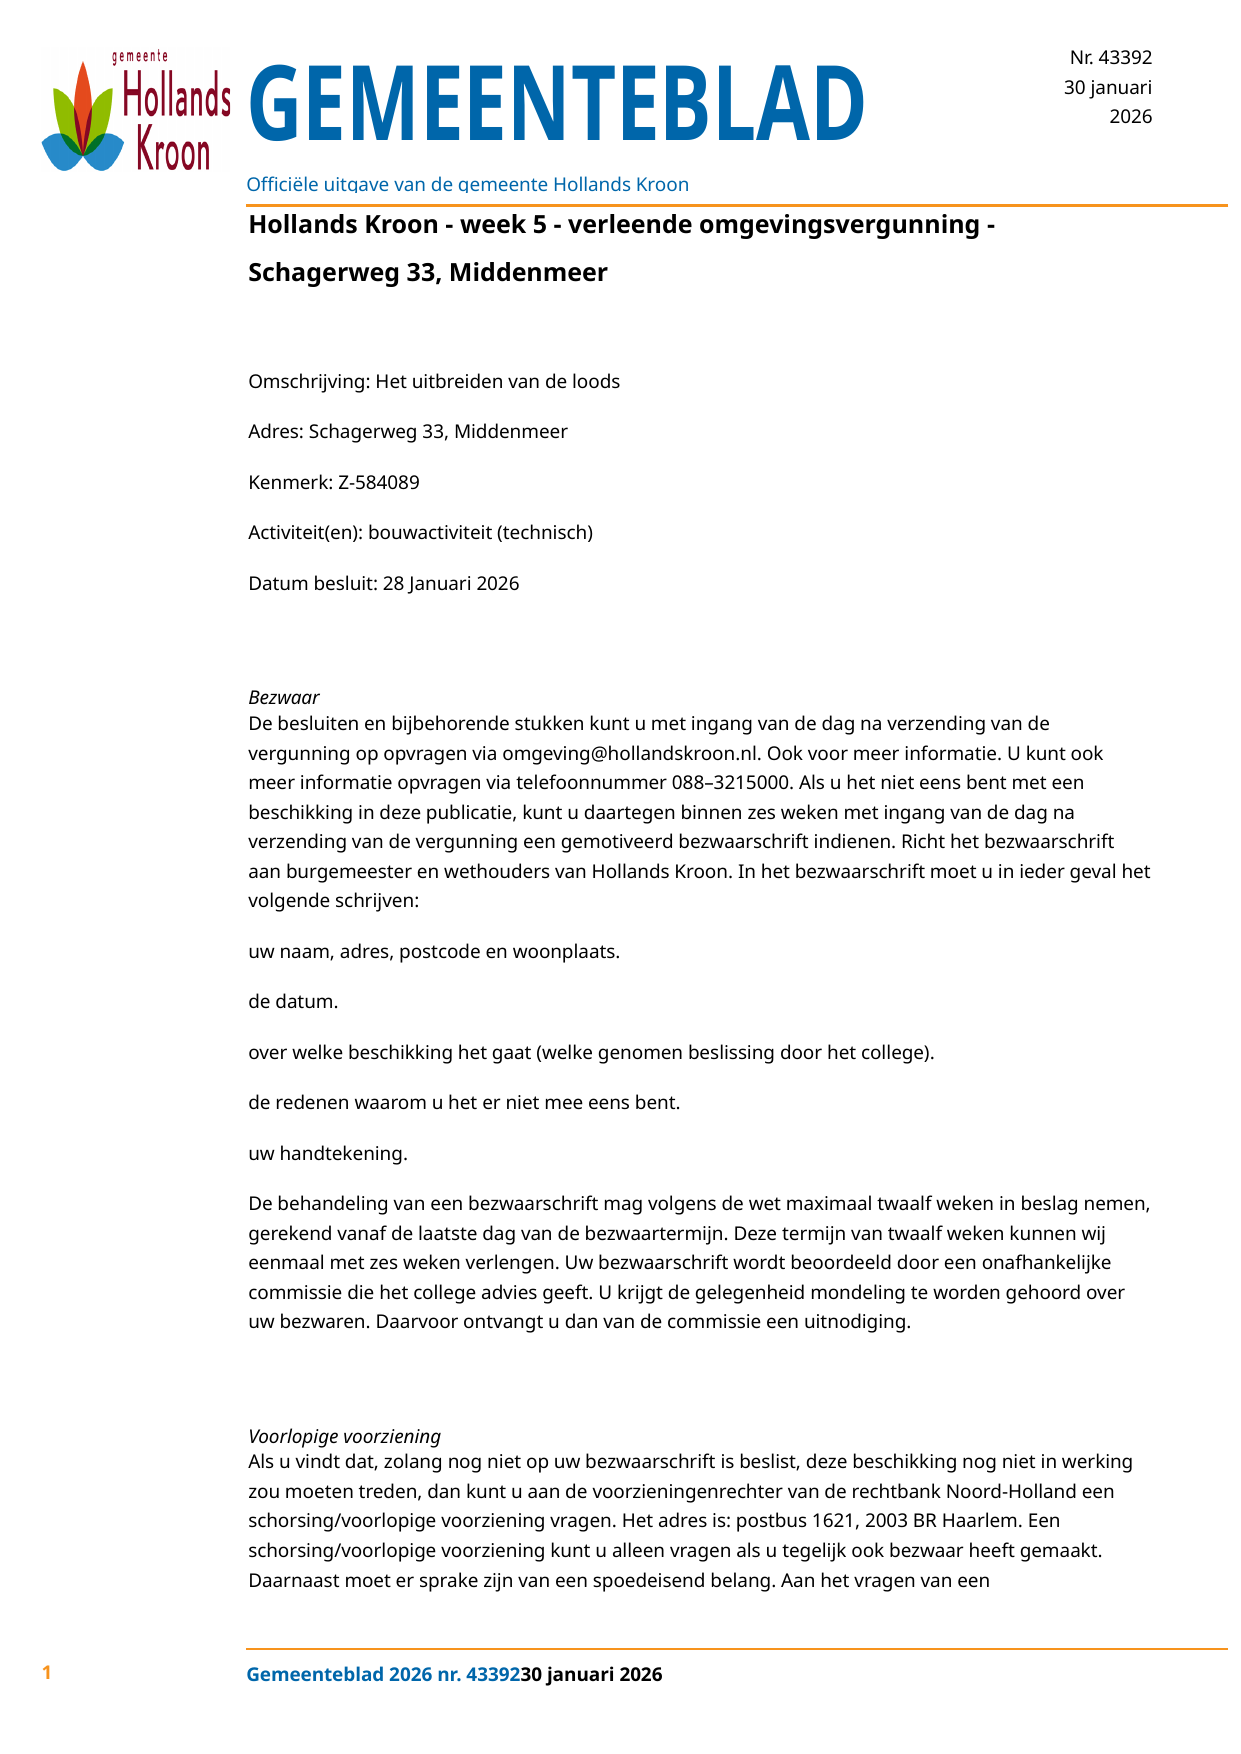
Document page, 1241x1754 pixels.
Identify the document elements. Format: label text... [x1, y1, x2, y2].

text Kenmerk: Z-584089 [248, 469, 1152, 495]
text Hollands Kroon - week 5 - verleende omgevingsvergunning - Schagerweg 33, Middenmeer [248, 207, 1152, 288]
text uw naam, adres, postcode en woonplaats. [248, 938, 1152, 964]
text Datum besluit: 28 Januari 2026 [248, 570, 1152, 596]
text over welke beschikking het gaat (welke genomen beslissing door het college). [248, 1039, 1152, 1064]
text Voorlopige voorziening [248, 1423, 1152, 1448]
text De besluiten en bijbehorende stukken kunt u met ingang van de dag na verzending van de vergunning op opvragen via omgeving@hollandskroon.nl. Ook voor meer informatie. U kunt ook meer informatie opvragen via telefoonnummer 088–3215000. Als u het niet eens bent met een beschikking in deze publicatie, kunt u daartegen binnen zes weken met ingang van de dag na verzending van de vergunning een gemotiveerd bezwaarschrift indienen. Richt het bezwaarschrift aan burgemeester en wethouders van Hollands Kroon. In het bezwaarschrift moet u in ieder geval het volgende schrijven: [248, 710, 1152, 913]
text Activiteit(en): bouwactiviteit (technisch) [248, 519, 1152, 545]
text Adres: Schagerweg 33, Middenmeer [248, 419, 1152, 444]
text de datum. [248, 988, 1152, 1014]
text De behandeling van een bezwaarschrift mag volgens de wet maximaal twaalf weken in beslag nemen, gerekend vanaf de laatste dag van de bezwaartermijn. Deze termijn van twaalf weken kunnen wij eenmaal met zes weken verlengen. Uw bezwaarschrift wordt beoordeeld door een onafhankelijke commissie die het college advies geeft. U krijgt de gelegenheid mondeling te worden gehoord over uw bezwaren. Daarvoor ontvangt u dan van de commissie een uitnodiging. [248, 1190, 1152, 1334]
text de redenen waarom u het er niet mee eens bent. [248, 1089, 1152, 1115]
picture [41, 47, 231, 172]
text Omschrijving: Het uitbreiden van de loods [248, 368, 1152, 394]
text Als u vindt dat, zolang nog niet op uw bezwaarschrift is beslist, deze beschikking nog niet in werking zou moeten treden, dan kunt u aan de voorzieningenrechter van de rechtbank Noord-Holland een schorsing/voorlopige voorziening vragen. Het adres is: postbus 1621, 2003 BR Haarlem. Een schorsing/voorlopige voorziening kunt u alleen vragen als u tegelijk ook bezwaar heeft gemaakt. Daarnaast moet er sprake zijn van een spoedeisend belang. Aan het vragen van een [248, 1448, 1152, 1593]
text uw handtekening. [248, 1140, 1152, 1165]
text Bezwaar [248, 684, 1152, 710]
